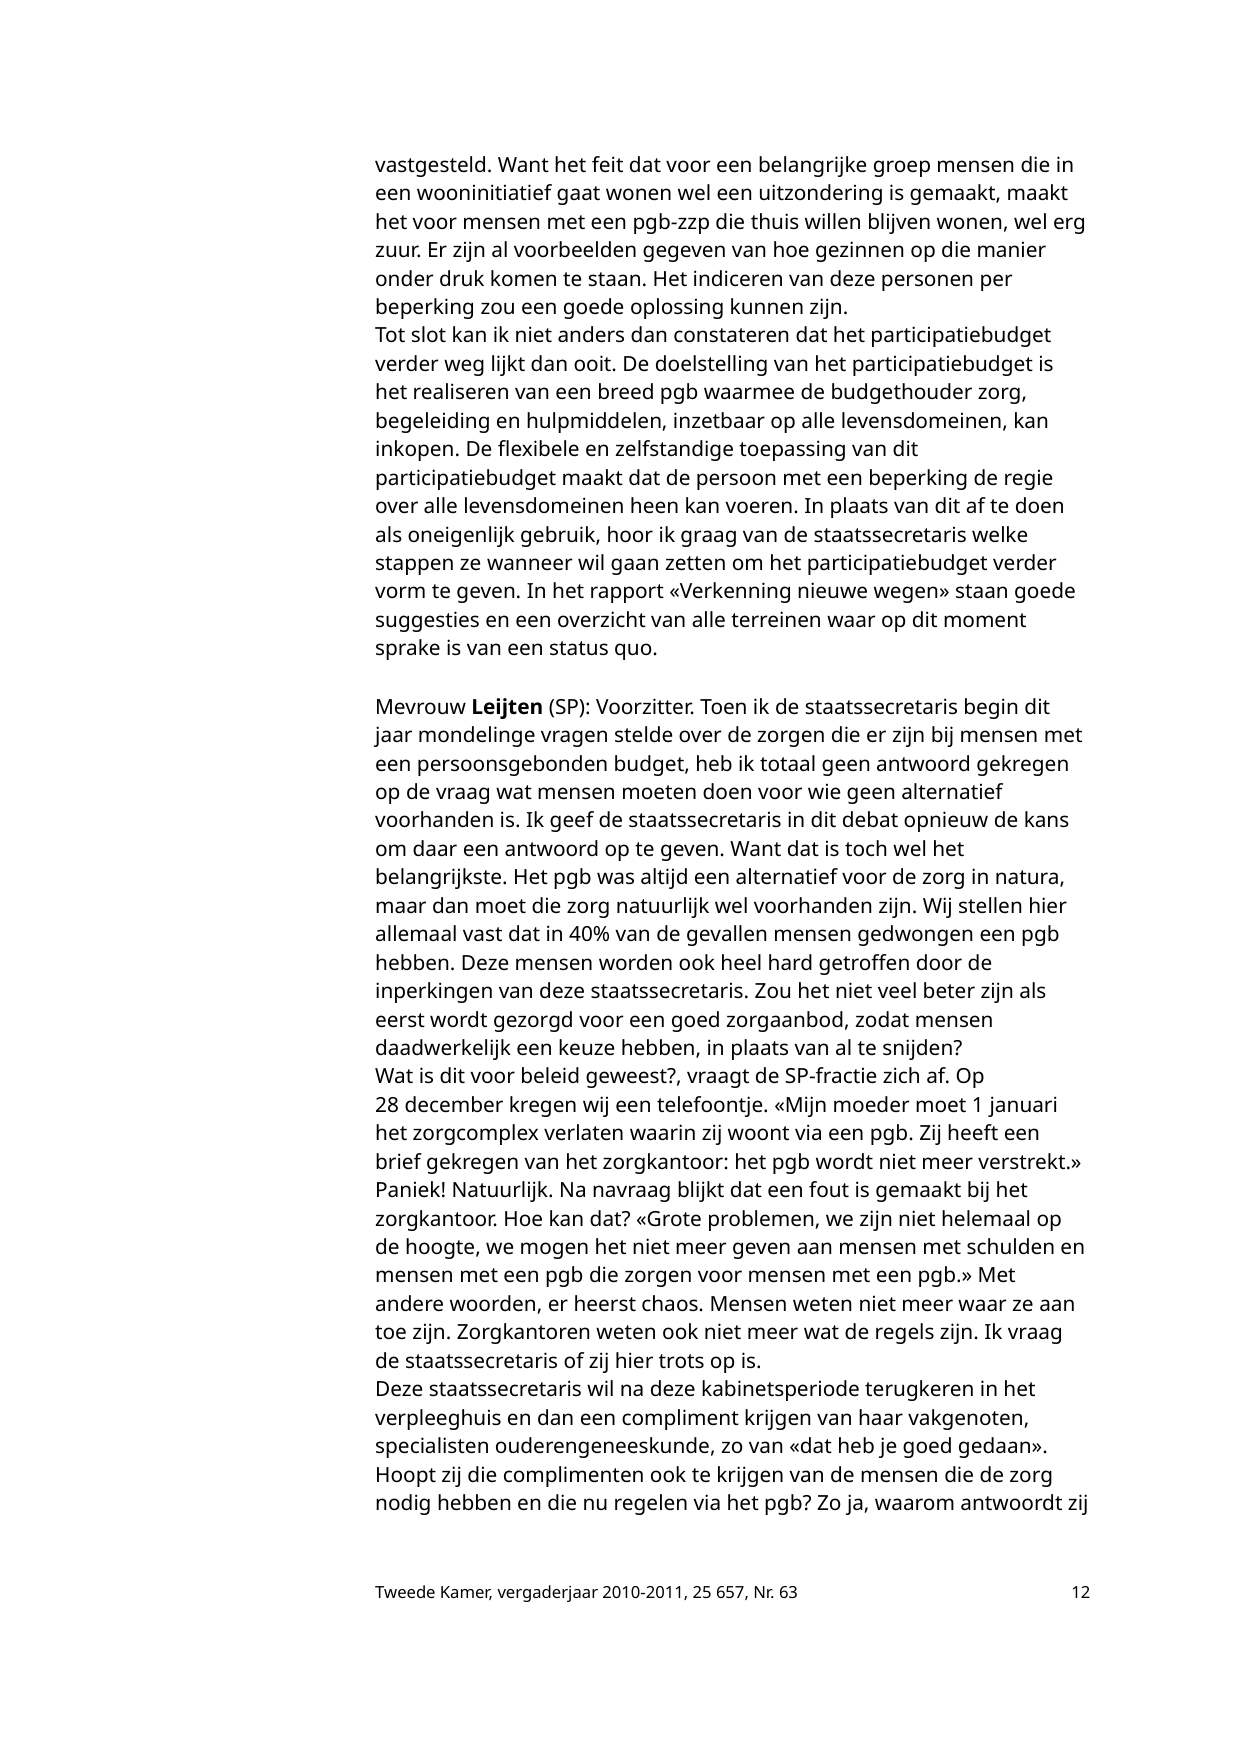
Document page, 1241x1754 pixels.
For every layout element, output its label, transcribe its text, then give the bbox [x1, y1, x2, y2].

text Deze staatssecretaris wil na deze kabinetsperiode terugkeren in het verpleeghuis en dan een compliment krijgen van haar vakgenoten, specialisten ouderengeneeskunde, zo van «dat heb je goed gedaan». Hoopt zij die complimenten ook te krijgen van de mensen die de zorg nodig hebben en die nu regelen via het pgb? Zo ja, waarom antwoordt zij [375, 1374, 1090, 1517]
text Mevrouw Leijten (SP): Voorzitter. Toen ik de staatssecretaris begin dit jaar mondelinge vragen stelde over de zorgen die er zijn bij mensen met een persoonsgebonden budget, heb ik totaal geen antwoord gekregen op de vraag wat mensen moeten doen voor wie geen alternatief voorhanden is. Ik geef de staatssecretaris in dit debat opnieuw de kans om daar een antwoord op te geven. Want dat is toch wel het belangrijkste. Het pgb was altijd een alternatief voor de zorg in natura, maar dan moet die zorg natuurlijk wel voorhanden zijn. Wij stellen hier allemaal vast dat in 40% van de gevallen mensen gedwongen een pgb hebben. Deze mensen worden ook heel hard getroffen door de inperkingen van deze staatssecretaris. Zou het niet veel beter zijn als eerst wordt gezorgd voor een goed zorgaanbod, zodat mensen daadwerkelijk een keuze hebben, in plaats van al te snijden? [375, 692, 1090, 1062]
text Wat is dit voor beleid geweest?, vraagt de SP-fractie zich af. Op 28 december kregen wij een telefoontje. «Mijn moeder moet 1 januari het zorgcomplex verlaten waarin zij woont via een pgb. Zij heeft een brief gekregen van het zorgkantoor: het pgb wordt niet meer verstrekt.» Paniek! Natuurlijk. Na navraag blijkt dat een fout is gemaakt bij het zorgkantoor. Hoe kan dat? «Grote problemen, we zijn niet helemaal op de hoogte, we mogen het niet meer geven aan mensen met schulden en mensen met een pgb die zorgen voor mensen met een pgb.» Met andere woorden, er heerst chaos. Mensen weten niet meer waar ze aan toe zijn. Zorgkantoren weten ook niet meer wat de regels zijn. Ik vraag de staatssecretaris of zij hier trots op is. [375, 1062, 1090, 1374]
text vastgesteld. Want het feit dat voor een belangrijke groep mensen die in een wooninitiatief gaat wonen wel een uitzondering is gemaakt, maakt het voor mensen met een pgb-zzp die thuis willen blijven wonen, wel erg zuur. Er zijn al voorbeelden gegeven van hoe gezinnen op die manier onder druk komen te staan. Het indiceren van deze personen per beperking zou een goede oplossing kunnen zijn. [375, 150, 1090, 321]
text Tot slot kan ik niet anders dan constateren dat het participatiebudget verder weg lijkt dan ooit. De doelstelling van het participatiebudget is het realiseren van een breed pgb waarmee de budgethouder zorg, begeleiding en hulpmiddelen, inzetbaar op alle levensdomeinen, kan inkopen. De flexibele en zelfstandige toepassing van dit participatiebudget maakt dat de persoon met een beperking de regie over alle levensdomeinen heen kan voeren. In plaats van dit af te doen als oneigenlijk gebruik, hoor ik graag van de staatssecretaris welke stappen ze wanneer wil gaan zetten om het participatiebudget verder vorm te geven. In het rapport «Verkenning nieuwe wegen» staan goede suggesties en een overzicht van alle terreinen waar op dit moment sprake is van een status quo. [375, 321, 1090, 662]
